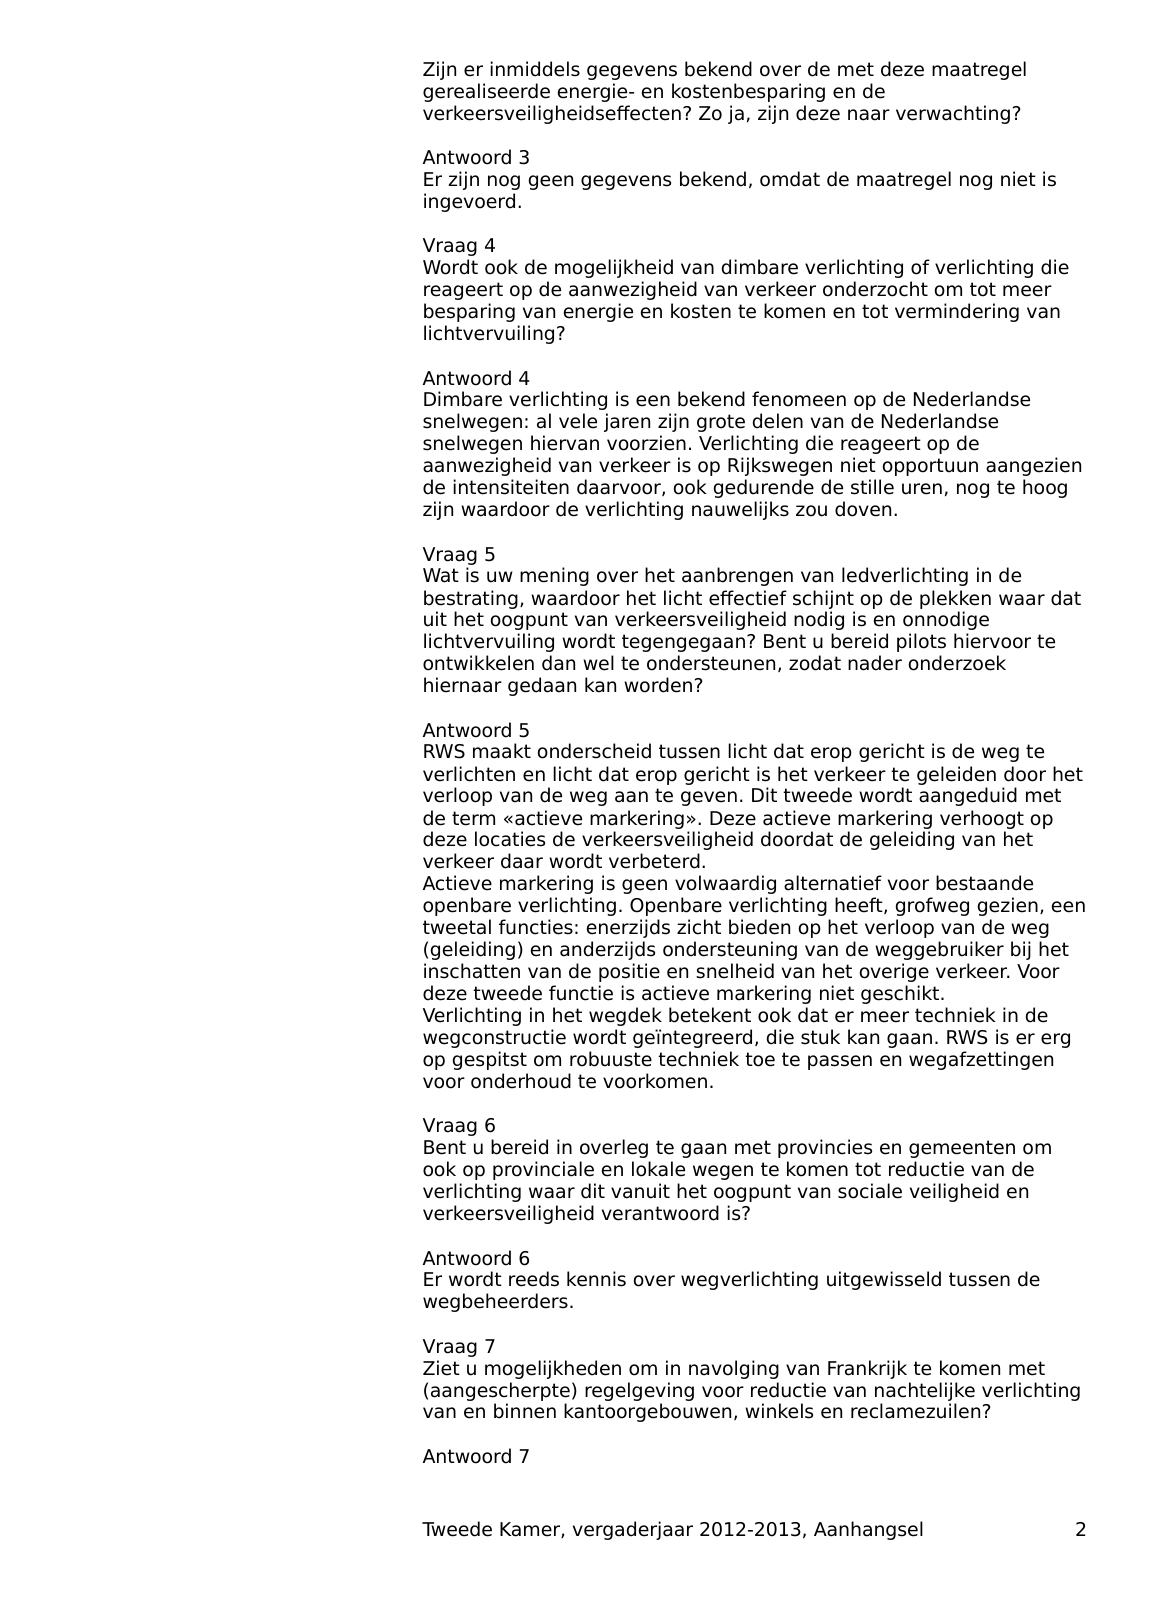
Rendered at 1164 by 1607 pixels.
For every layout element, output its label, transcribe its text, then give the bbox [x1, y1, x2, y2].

text Vraag 4 [422, 235, 1087, 257]
text Antwoord 5 [422, 719, 1087, 741]
text Ziet u mogelijkheden om in navolging van Frankrijk te komen met (aangescherpte) regelgeving voor reductie van nachtelijke verlichting van en binnen kantoorgebouwen, winkels en reclamezuilen? [422, 1357, 1087, 1423]
text Antwoord 3 [422, 147, 1087, 169]
text Wordt ook de mogelijkheid van dimbare verlichting of verlichting die reageert op de aanwezigheid van verkeer onderzocht om tot meer besparing van energie en kosten te komen en tot vermindering van lichtvervuiling? [422, 257, 1087, 345]
text Antwoord 6 [422, 1247, 1087, 1269]
text Actieve markering is geen volwaardig alternatief voor bestaande openbare verlichting. Openbare verlichting heeft, grofweg gezien, een tweetal functies: enerzijds zicht bieden op het verloop van de weg (geleiding) en anderzijds ondersteuning van de weggebruiker bij het inschatten van de positie en snelheid van het overige verkeer. Voor deze tweede functie is actieve markering niet geschikt. [422, 873, 1087, 1005]
text Er zijn nog geen gegevens bekend, omdat de maatregel nog niet is ingevoerd. [422, 169, 1087, 213]
text Verlichting in het wegdek betekent ook dat er meer techniek in de wegconstructie wordt geïntegreerd, die stuk kan gaan. RWS is er erg op gespitst om robuuste techniek toe te passen en wegafzettingen voor onderhoud te voorkomen. [422, 1005, 1087, 1093]
text Wat is uw mening over het aanbrengen van ledverlichting in de bestrating, waardoor het licht effectief schijnt op de plekken waar dat uit het oogpunt van verkeersveiligheid nodig is en onnodige lichtvervuiling wordt tegengegaan? Bent u bereid pilots hiervoor te ontwikkelen dan wel te ondersteunen, zodat nader onderzoek hiernaar gedaan kan worden? [422, 565, 1087, 697]
text Zijn er inmiddels gegevens bekend over de met deze maatregel gerealiseerde energie- en kostenbesparing en de verkeersveiligheidseffecten? Zo ja, zijn deze naar verwachting? [422, 59, 1087, 125]
text Antwoord 7 [422, 1446, 1087, 1468]
text Er wordt reeds kennis over wegverlichting uitgewisseld tussen de wegbeheerders. [422, 1269, 1087, 1313]
text Vraag 5 [422, 543, 1087, 565]
text Bent u bereid in overleg te gaan met provincies en gemeenten om ook op provinciale en lokale wegen te komen tot reductie van de verlichting waar dit vanuit het oogpunt van sociale veiligheid en verkeersveiligheid verantwoord is? [422, 1137, 1087, 1225]
text Vraag 6 [422, 1115, 1087, 1137]
text Dimbare verlichting is een bekend fenomeen op de Nederlandse snelwegen: al vele jaren zijn grote delen van de Nederlandse snelwegen hiervan voorzien. Verlichting die reageert op de aanwezigheid van verkeer is op Rijkswegen niet opportuun aangezien de intensiteiten daarvoor, ook gedurende de stille uren, nog te hoog zijn waardoor de verlichting nauwelijks zou doven. [422, 389, 1087, 521]
text Antwoord 4 [422, 367, 1087, 389]
text Vraag 7 [422, 1336, 1087, 1357]
text RWS maakt onderscheid tussen licht dat erop gericht is de weg te verlichten en licht dat erop gericht is het verkeer te geleiden door het verloop van de weg aan te geven. Dit tweede wordt aangeduid met de term «actieve markering». Deze actieve markering verhoogt op deze locaties de verkeersveiligheid doordat de geleiding van het verkeer daar wordt verbeterd. [422, 741, 1087, 873]
